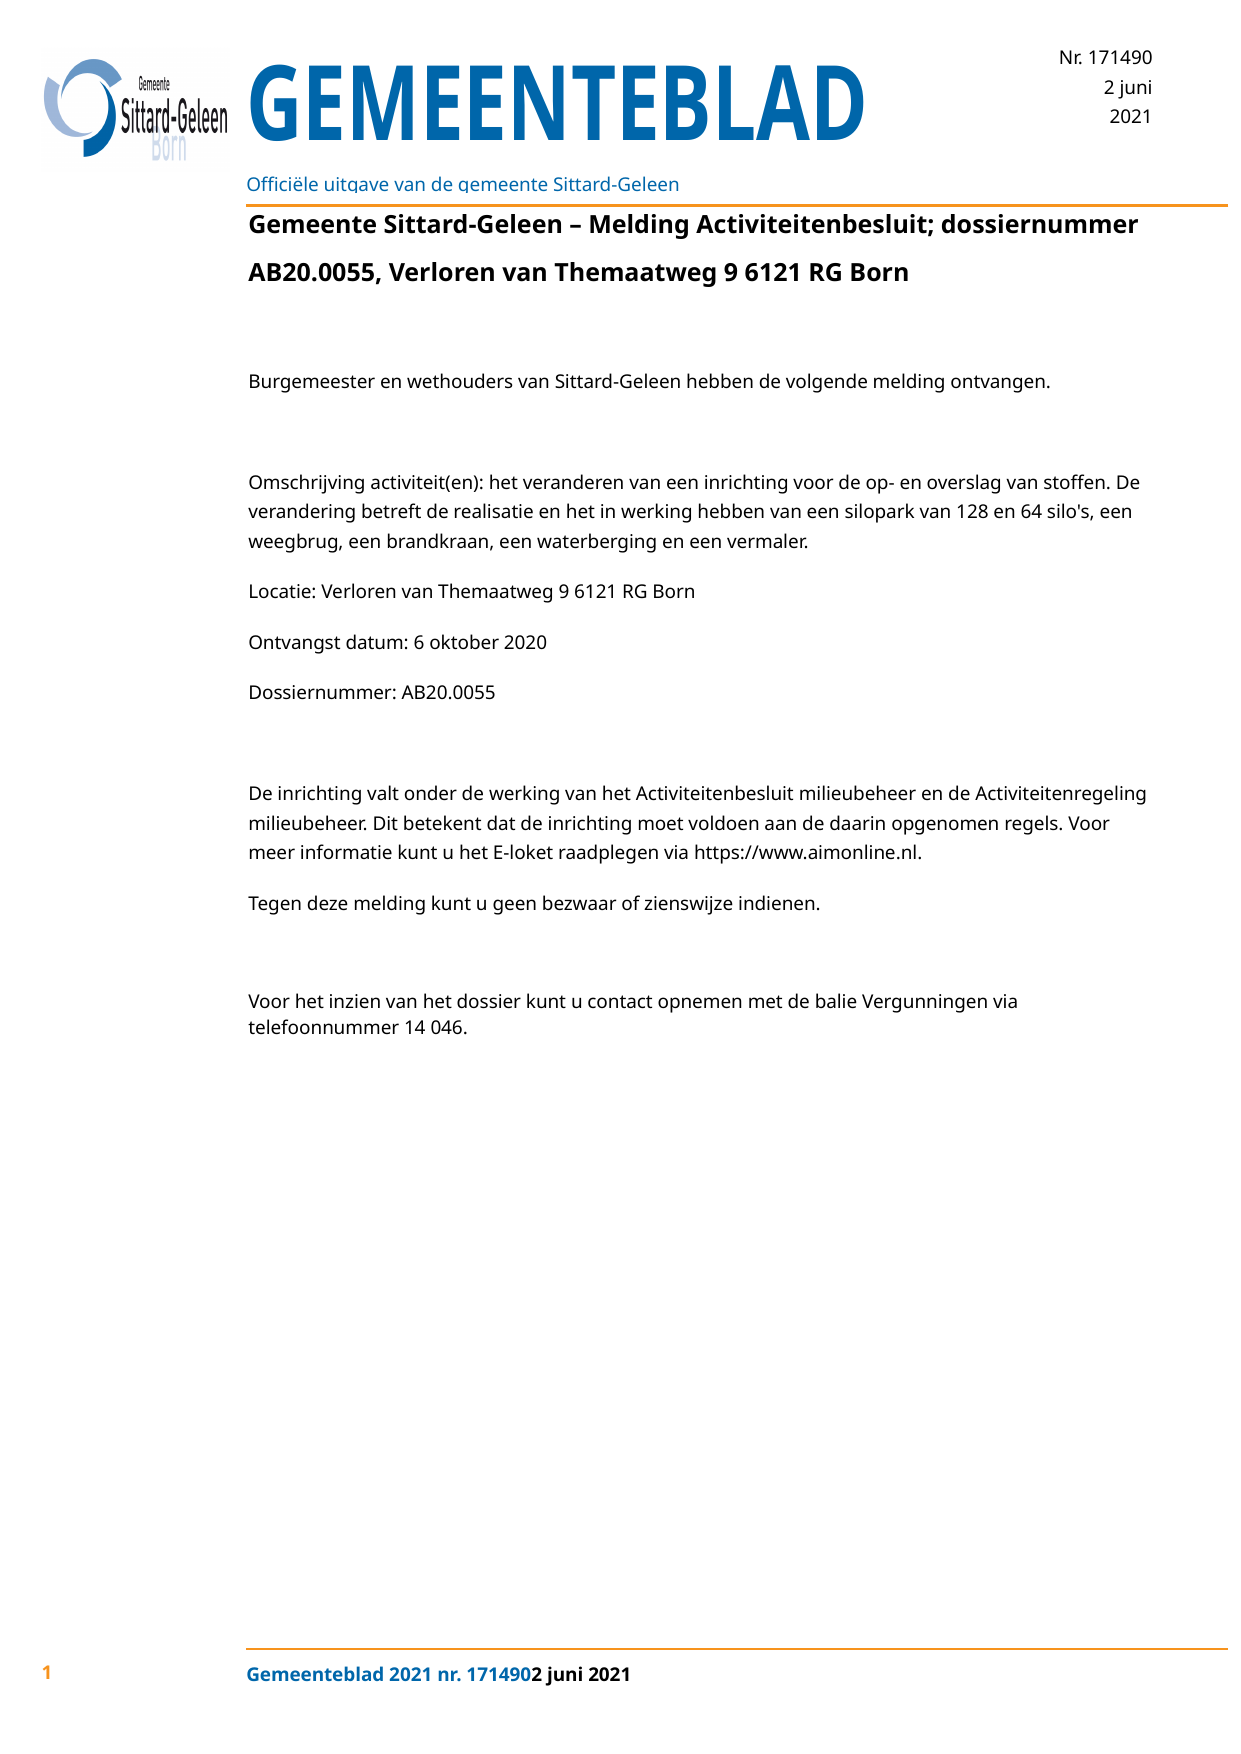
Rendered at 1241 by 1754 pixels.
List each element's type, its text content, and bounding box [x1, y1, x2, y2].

text Burgemeester en wethouders van Sittard-Geleen hebben de volgende melding ontvangen. [248, 368, 1152, 394]
text Ontvangst datum: 6 oktober 2020 [248, 629, 1152, 655]
text Tegen deze melding kunt u geen bezwaar of zienswijze indienen. [248, 890, 1152, 916]
text Omschrijving activiteit(en): het veranderen van een inrichting voor de op- en overslag van stoffen. De verandering betreft de realisatie en het in werking hebben van een silopark van 128 en 64 silo's, een weegbrug, een brandkraan, een waterberging en een vermaler. [248, 469, 1152, 554]
text Dossiernummer: AB20.0055 [248, 679, 1152, 705]
text De inrichting valt onder de werking van het Activiteitenbesluit milieubeheer en de Activiteitenregeling milieubeheer. Dit betekent dat de inrichting moet voldoen aan de daarin opgenomen regels. Voor meer informatie kunt u het E-loket raadplegen via https://www.aimonline.nl. [248, 780, 1152, 865]
picture [41, 47, 231, 172]
text Gemeente Sittard-Geleen – Melding Activiteitenbesluit; dossiernummer AB20.0055, Verloren van Themaatweg 9 6121 RG Born [248, 207, 1152, 288]
text Locatie: Verloren van Themaatweg 9 6121 RG Born [248, 579, 1152, 604]
text Voor het inzien van het dossier kunt u contact opnemen met de balie Vergunningen via telefoonnummer 14 046. [248, 988, 1152, 1040]
